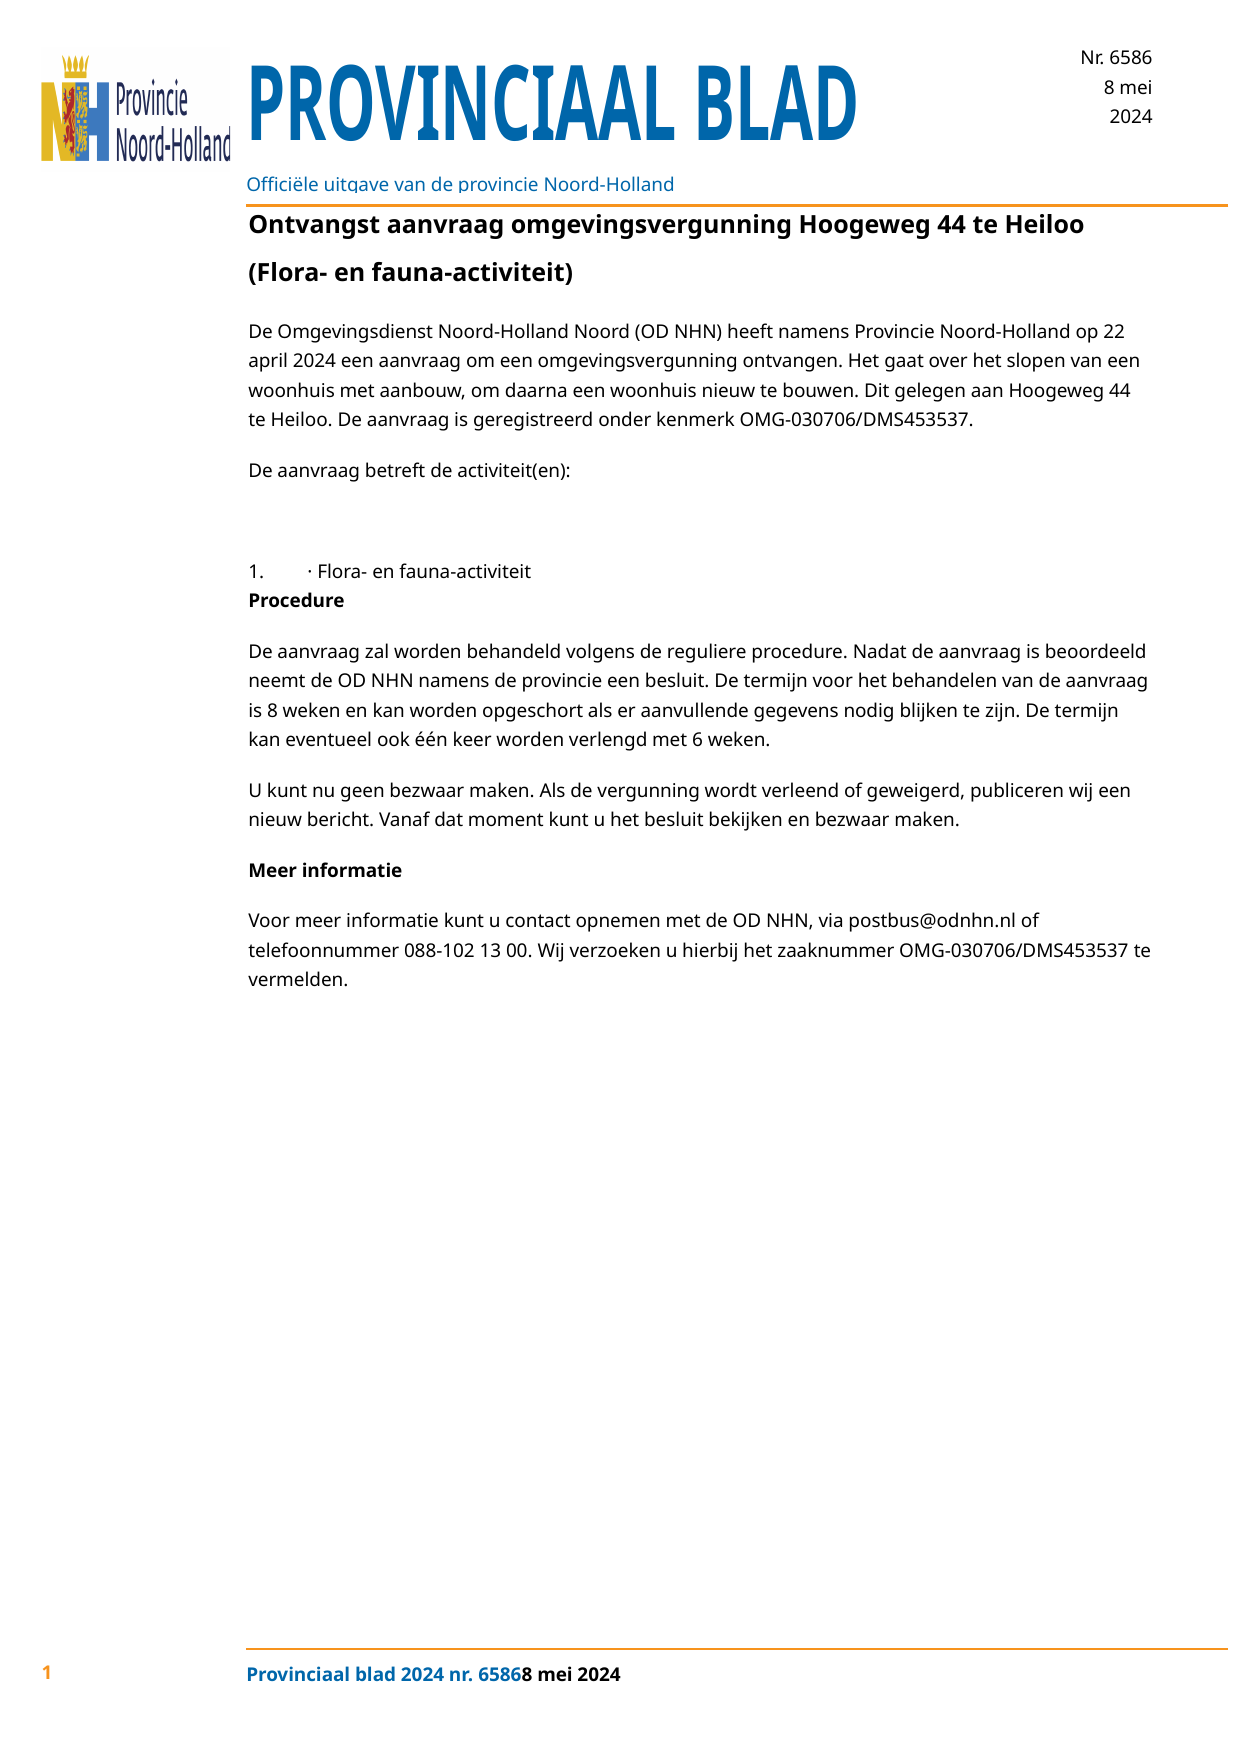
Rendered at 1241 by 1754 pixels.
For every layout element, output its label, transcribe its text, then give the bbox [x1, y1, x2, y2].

text Ontvangst aanvraag omgevingsvergunning Hoogeweg 44 te Heiloo (Flora- en fauna-activiteit) [248, 207, 1152, 288]
list · Flora- en fauna-activiteit [248, 558, 1152, 584]
text Meer informatie [248, 857, 1152, 883]
text De aanvraag zal worden behandeld volgens de reguliere procedure. Nadat de aanvraag is beoordeeld neemt de OD NHN namens de provincie een besluit. De termijn voor het behandelen van de aanvraag is 8 weken en kan worden opgeschort als er aanvullende gegevens nodig blijken te zijn. De termijn kan eventueel ook één keer worden verlengd met 6 weken. [248, 638, 1152, 752]
text U kunt nu geen bezwaar maken. Als de vergunning wordt verleend of geweigerd, publiceren wij een nieuw bericht. Vanaf dat moment kunt u het besluit bekijken en bezwaar maken. [248, 777, 1152, 832]
text De aanvraag betreft de activiteit(en): [248, 457, 1152, 483]
picture [41, 47, 231, 172]
text Procedure [248, 587, 1152, 613]
text De Omgevingsdienst Noord-Holland Noord (OD NHN) heeft namens Provincie Noord-Holland op 22 april 2024 een aanvraag om een omgevingsvergunning ontvangen. Het gaat over het slopen van een woonhuis met aanbouw, om daarna een woonhuis nieuw te bouwen. Dit gelegen aan Hoogeweg 44 te Heiloo. De aanvraag is geregistreerd onder kenmerk OMG-030706/DMS453537. [248, 318, 1152, 432]
text Voor meer informatie kunt u contact opnemen met de OD NHN, via postbus@odnhn.nl of telefoonnummer 088-102 13 00. Wij verzoeken u hierbij het zaaknummer OMG-030706/DMS453537 te vermelden. [248, 907, 1152, 992]
